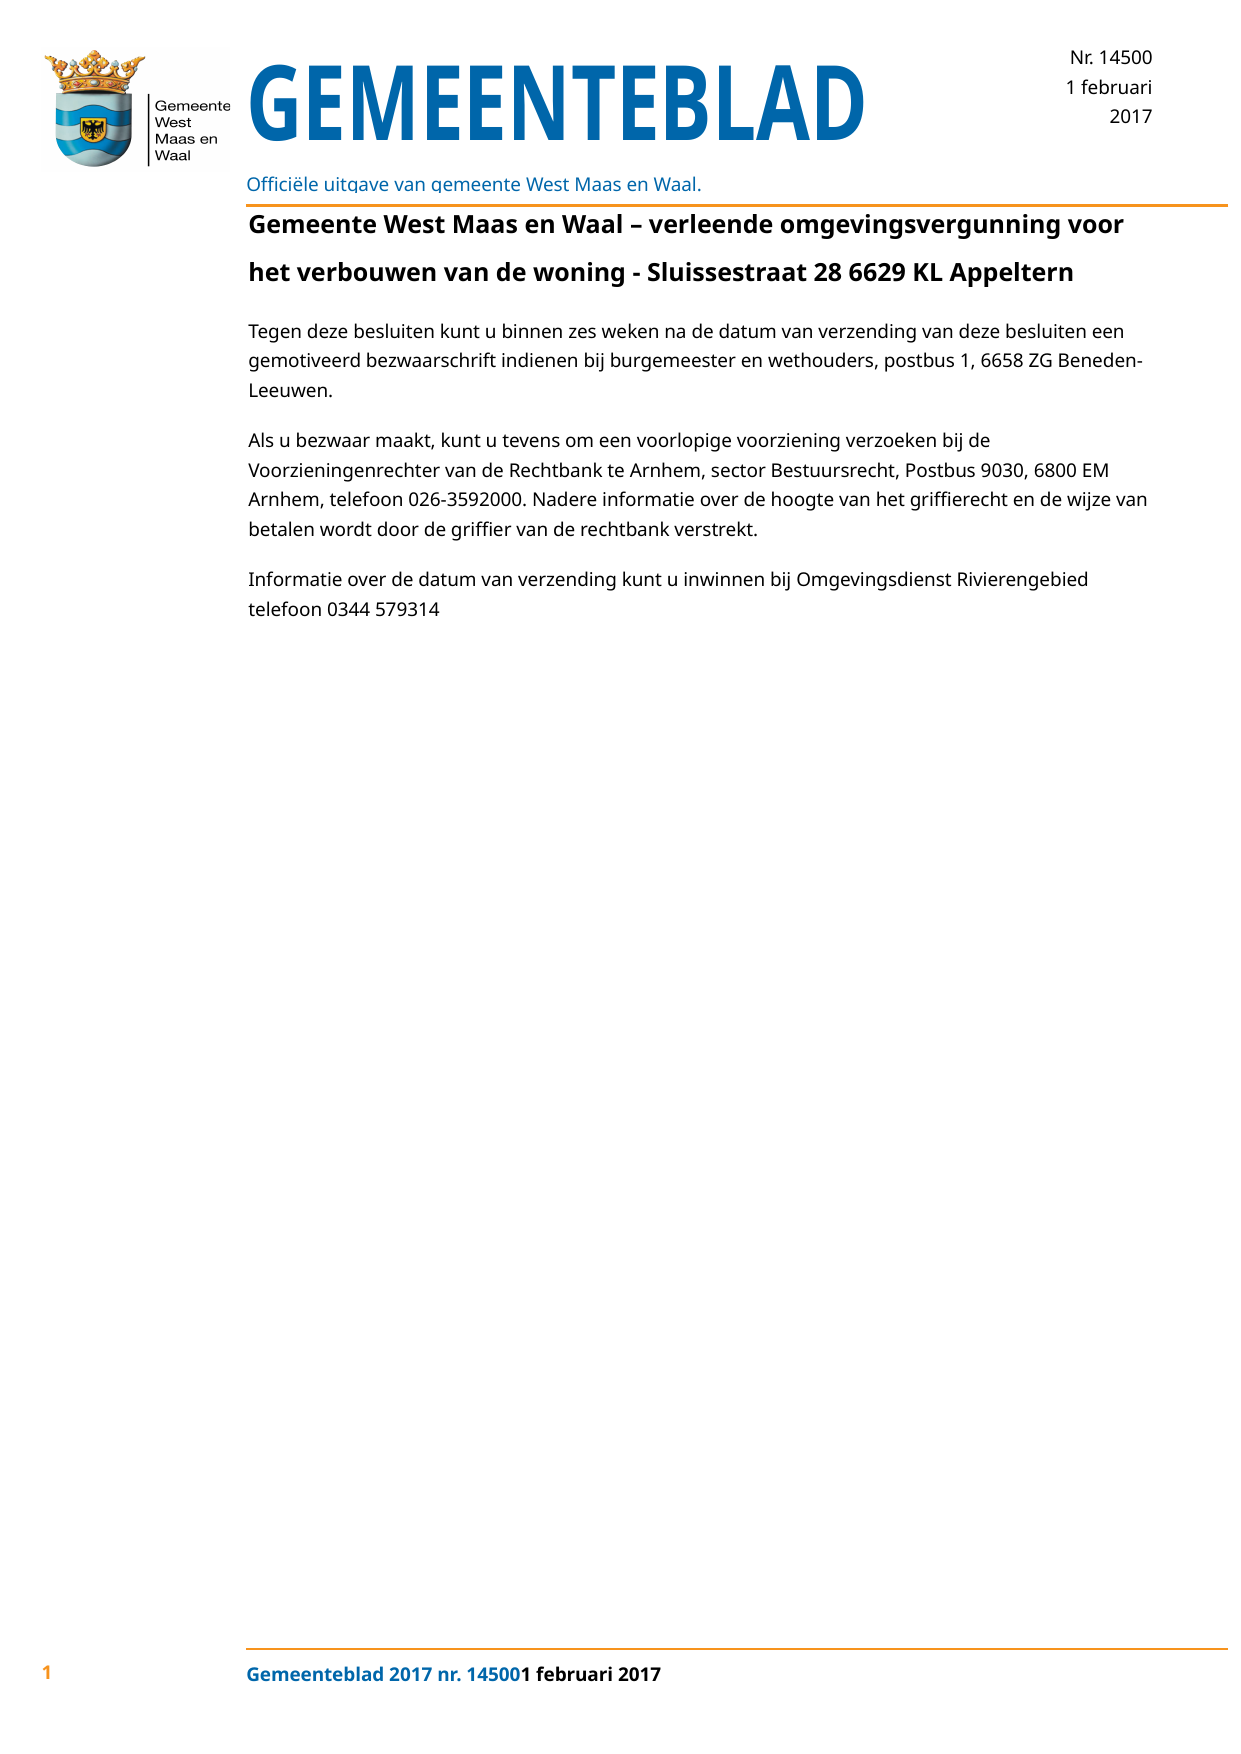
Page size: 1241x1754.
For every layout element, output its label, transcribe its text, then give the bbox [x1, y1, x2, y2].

picture [41, 47, 231, 172]
text Gemeente West Maas en Waal – verleende omgevingsvergunning voor het verbouwen van de woning - Sluissestraat 28 6629 KL Appeltern [248, 207, 1152, 288]
text Als u bezwaar maakt, kunt u tevens om een voorlopige voorziening verzoeken bij de Voorzieningenrechter van de Rechtbank te Arnhem, sector Bestuursrecht, Postbus 9030, 6800 EM Arnhem, telefoon 026-3592000. Nadere informatie over de hoogte van het griffierecht en de wijze van betalen wordt door de griffier van de rechtbank verstrekt. [248, 427, 1152, 542]
text Tegen deze besluiten kunt u binnen zes weken na de datum van verzending van deze besluiten een gemotiveerd bezwaarschrift indienen bij burgemeester en wethouders, postbus 1, 6658 ZG Beneden-Leeuwen. [248, 318, 1152, 403]
text Informatie over de datum van verzending kunt u inwinnen bij Omgevingsdienst Rivierengebied telefoon 0344 579314 [248, 567, 1152, 622]
